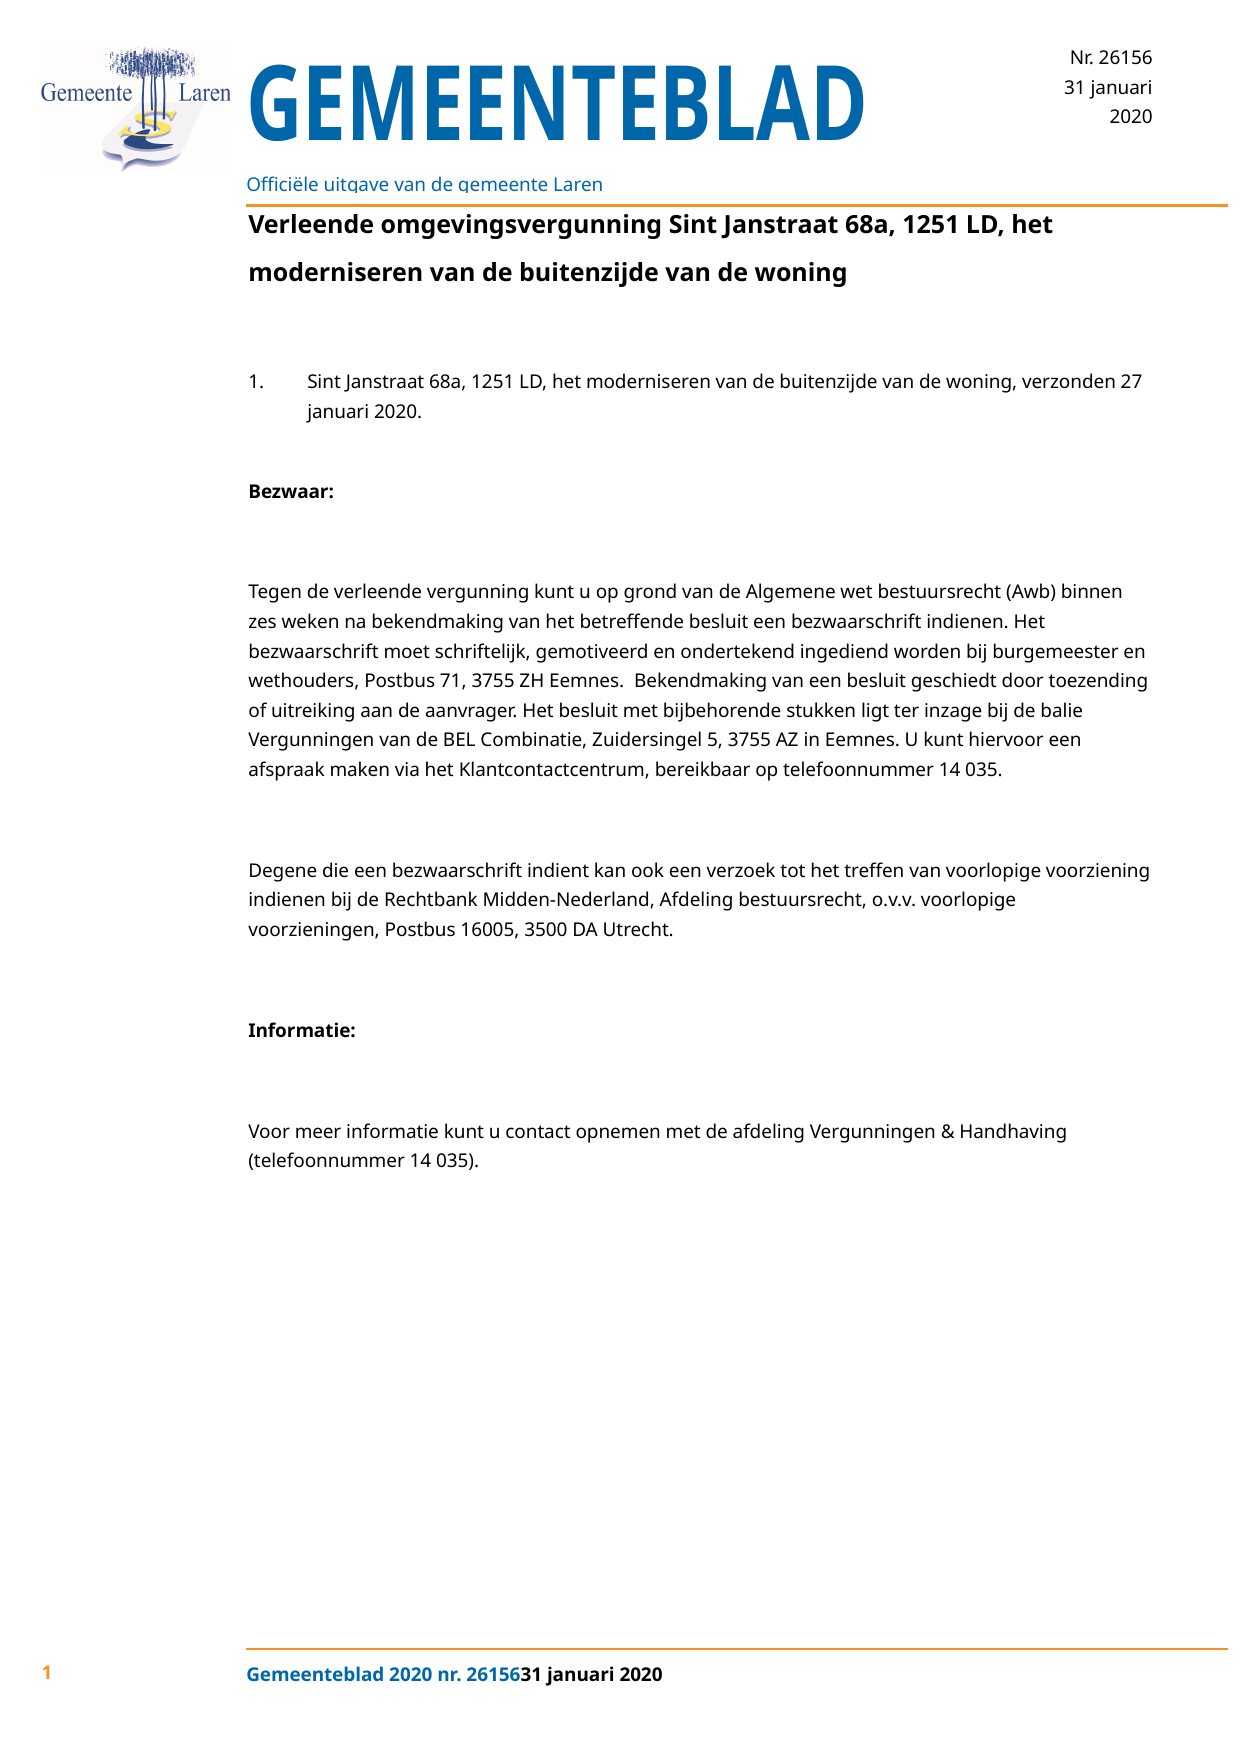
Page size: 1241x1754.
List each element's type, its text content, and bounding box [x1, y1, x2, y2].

list Sint Janstraat 68a, 1251 LD, het moderniseren van de buitenzijde van de woning, verzonden 27 januari 2020. [248, 368, 1152, 424]
text Bezwaar: [248, 478, 1152, 504]
text Degene die een bezwaarschrift indient kan ook een verzoek tot het treffen van voorlopige voorziening indienen bij de Rechtbank Midden-Nederland, Afdeling bestuursrecht, o.v.v. voorlopige voorzieningen, Postbus 16005, 3500 DA Utrecht. [248, 857, 1152, 942]
text Voor meer informatie kunt u contact opnemen met de afdeling Vergunningen & Handhaving (telefoonnummer 14 035). [248, 1118, 1152, 1173]
text Informatie: [248, 1017, 1152, 1043]
text Verleende omgevingsvergunning Sint Janstraat 68a, 1251 LD, het moderniseren van de buitenzijde van de woning [248, 207, 1152, 288]
picture [41, 47, 231, 172]
text Tegen de verleende vergunning kunt u op grond van de Algemene wet bestuursrecht (Awb) binnen zes weken na bekendmaking van het betreffende besluit een bezwaarschrift indienen. Het bezwaarschrift moet schriftelijk, gemotiveerd en ondertekend ingediend worden bij burgemeester en wethouders, Postbus 71, 3755 ZH Eemnes. Bekendmaking van een besluit geschiedt door toezending of uitreiking aan de aanvrager. Het besluit met bijbehorende stukken ligt ter inzage bij de balie Vergunningen van de BEL Combinatie, Zuidersingel 5, 3755 AZ in Eemnes. U kunt hiervoor een afspraak maken via het Klantcontactcentrum, bereikbaar op telefoonnummer 14 035. [248, 579, 1152, 782]
